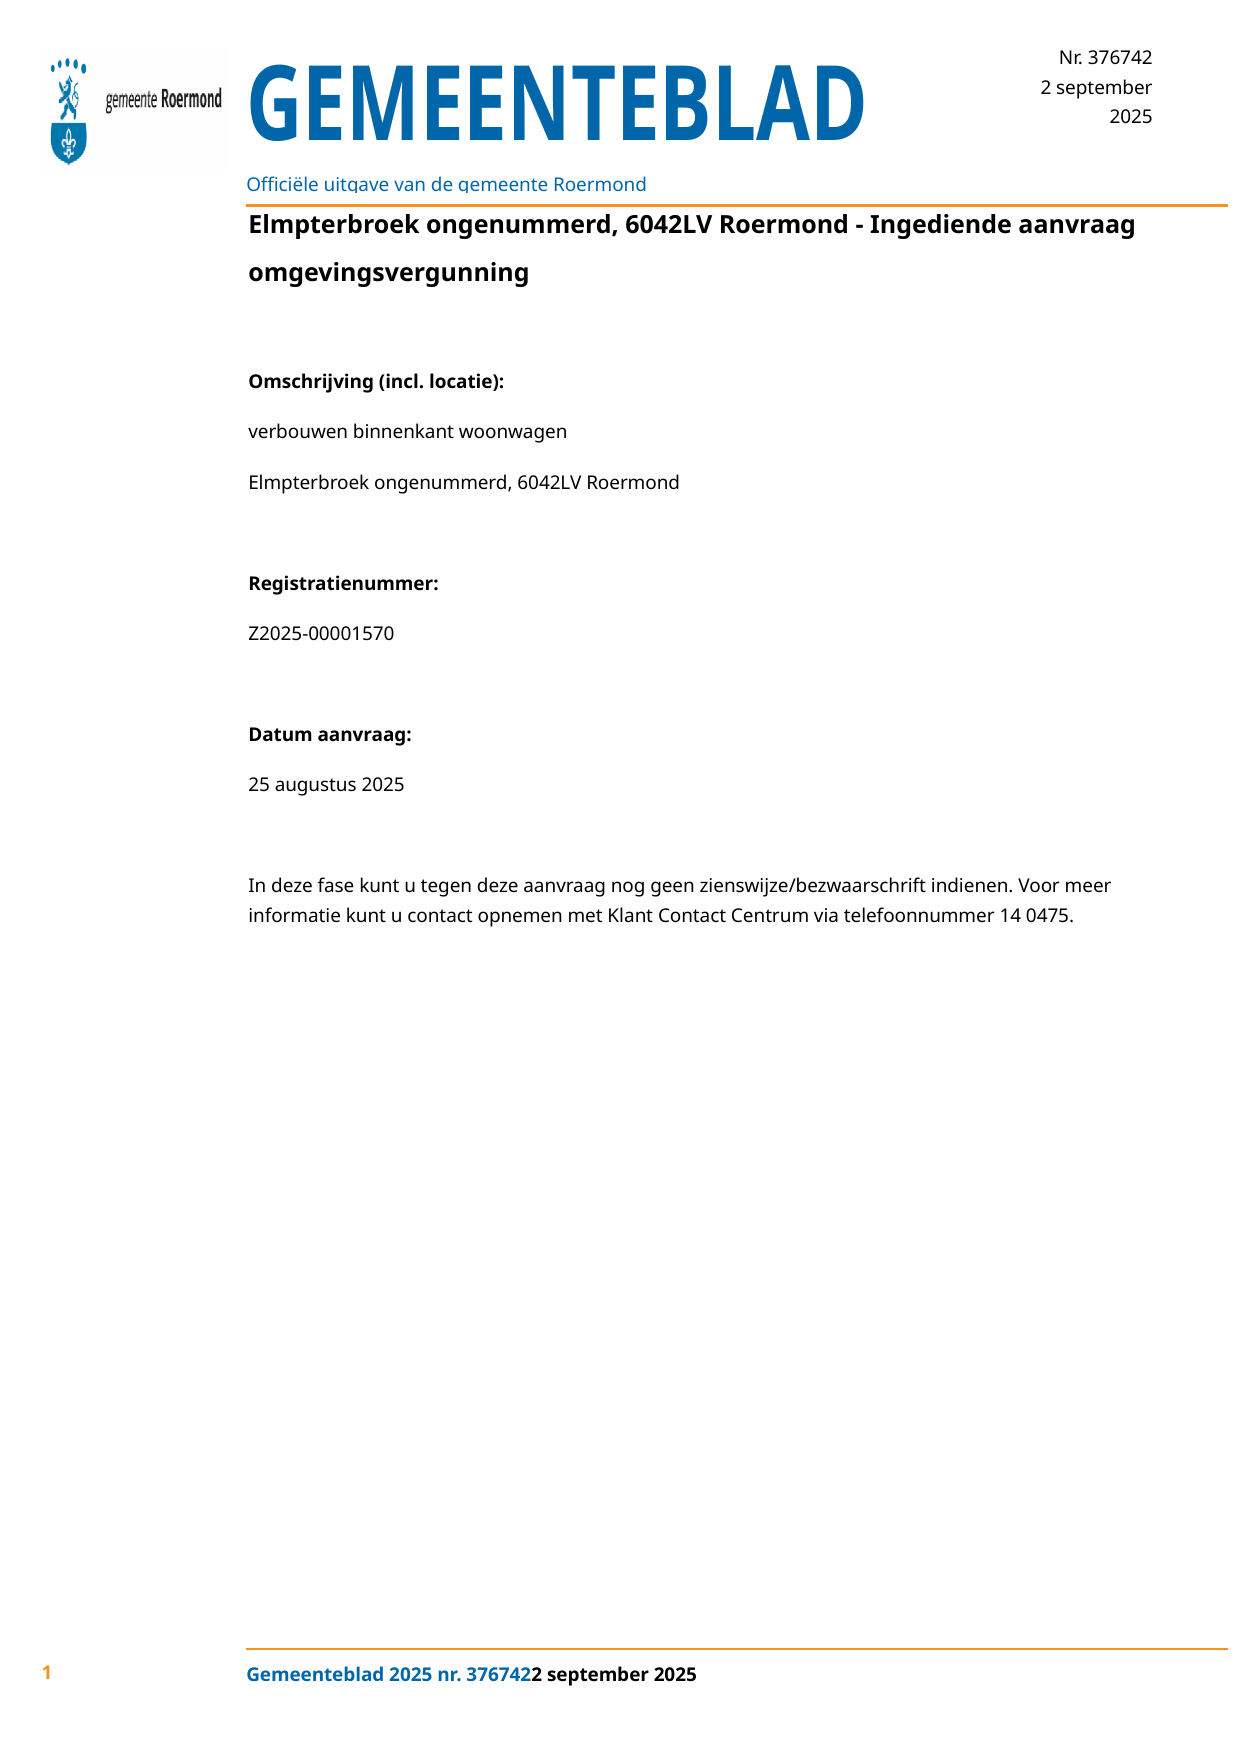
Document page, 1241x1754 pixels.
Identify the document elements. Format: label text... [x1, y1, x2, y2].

picture [41, 47, 231, 172]
text Datum aanvraag: [248, 721, 1152, 747]
text Registratienummer: [248, 570, 1152, 596]
text 25 augustus 2025 [248, 772, 1152, 797]
text Z2025-00001570 [248, 620, 1152, 646]
text Omschrijving (incl. locatie): [248, 368, 1152, 394]
text Elmpterbroek ongenummerd, 6042LV Roermond [248, 469, 1152, 495]
text In deze fase kunt u tegen deze aanvraag nog geen zienswijze/bezwaarschrift indienen. Voor meer informatie kunt u contact opnemen met Klant Contact Centrum via telefoonnummer 14 0475. [248, 872, 1152, 928]
text verbouwen binnenkant woonwagen [248, 419, 1152, 444]
text Elmpterbroek ongenummerd, 6042LV Roermond - Ingediende aanvraag omgevingsvergunning [248, 207, 1152, 288]
